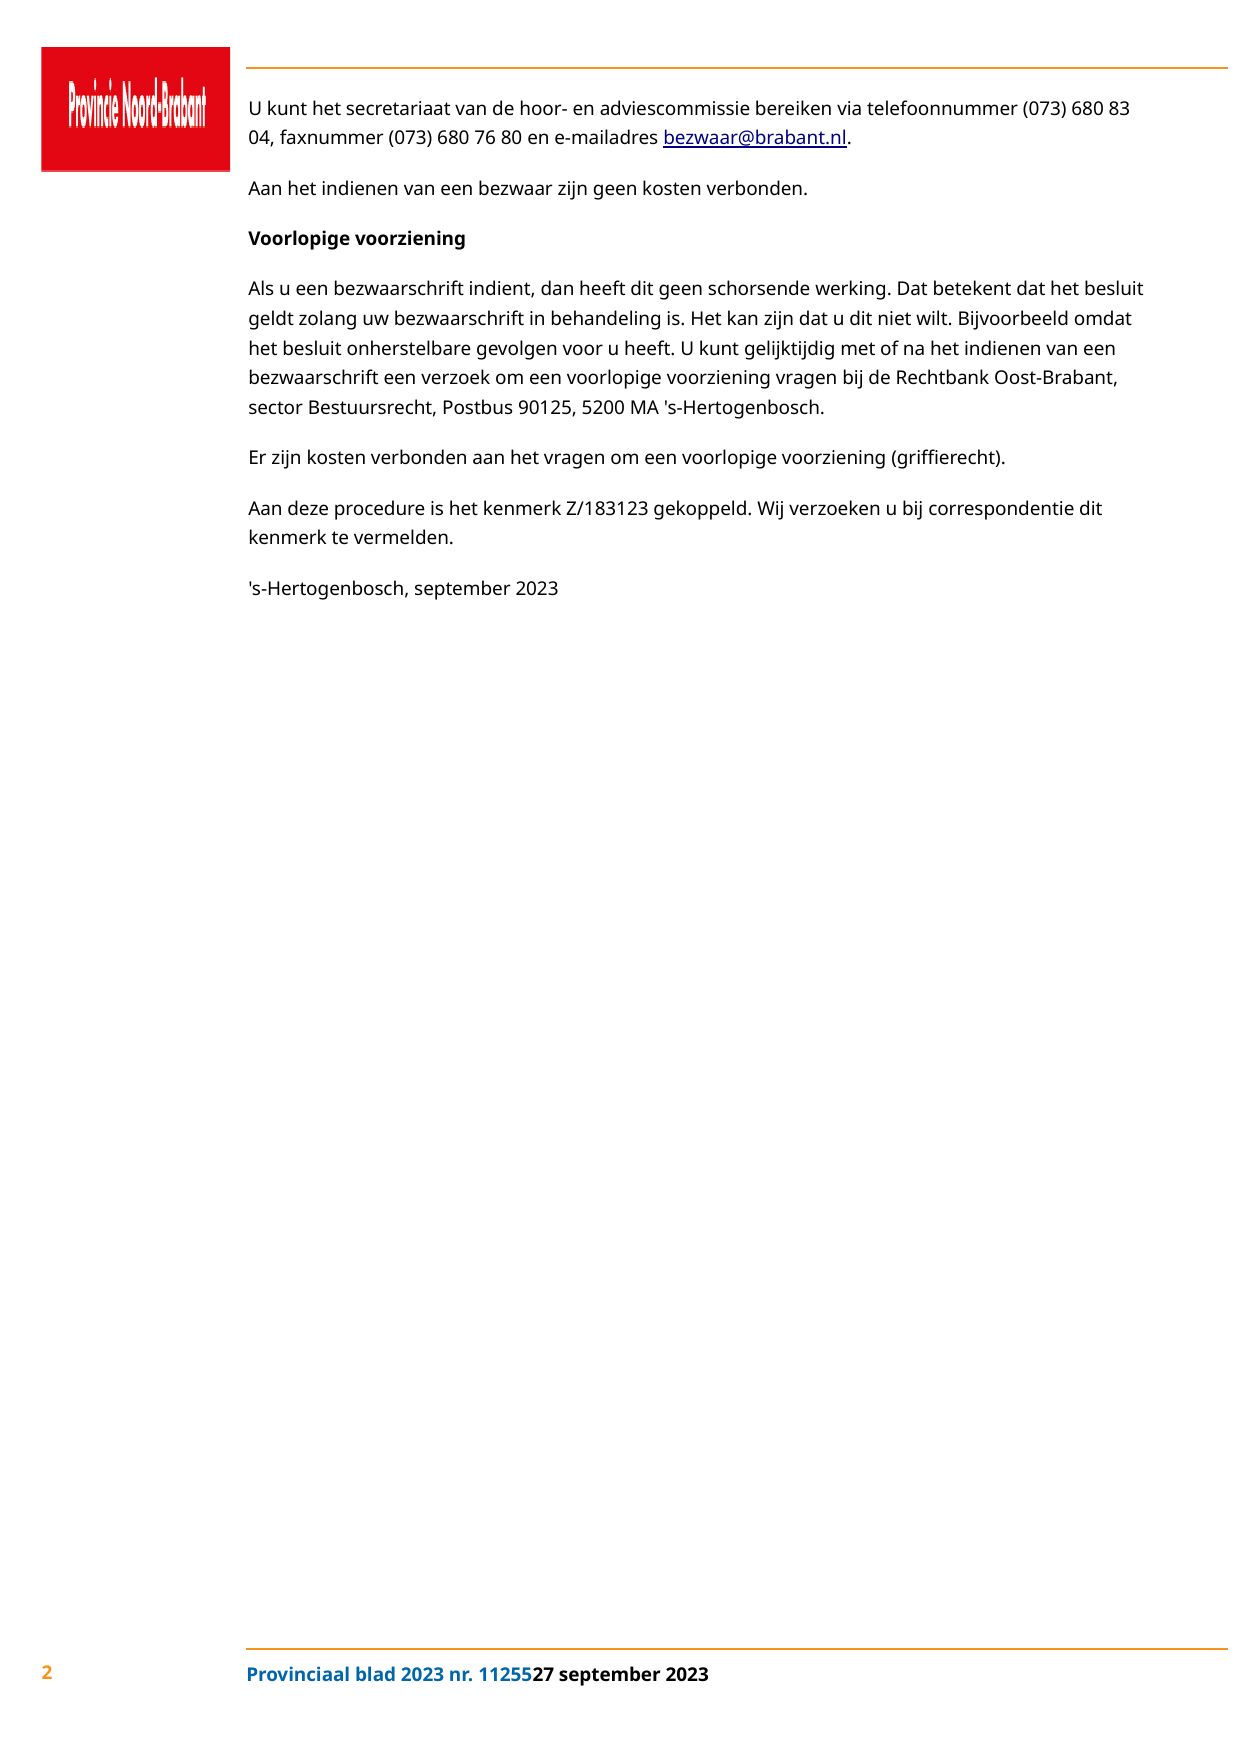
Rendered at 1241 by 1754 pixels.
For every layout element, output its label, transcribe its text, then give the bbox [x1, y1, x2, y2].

text Aan het indienen van een bezwaar zijn geen kosten verbonden. [248, 175, 1152, 201]
text 's-Hertogenbosch, september 2023 [248, 575, 1152, 601]
text Voorlopige voorziening [248, 225, 1152, 251]
text Aan deze procedure is het kenmerk Z/183123 gekoppeld. Wij verzoeken u bij correspondentie dit kenmerk te vermelden. [248, 495, 1152, 550]
text U kunt het secretariaat van de hoor- en adviescommissie bereiken via telefoonnummer (073) 680 83 04, faxnummer (073) 680 76 80 en e-mailadres bezwaar@brabant.nl. [248, 95, 1152, 150]
text Als u een bezwaarschrift indient, dan heeft dit geen schorsende werking. Dat betekent dat het besluit geldt zolang uw bezwaarschrift in behandeling is. Het kan zijn dat u dit niet wilt. Bijvoorbeeld omdat het besluit onherstelbare gevolgen voor u heeft. U kunt gelijktijdig met of na het indienen van een bezwaarschrift een verzoek om een voorlopige voorziening vragen bij de Rechtbank Oost-Brabant, sector Bestuursrecht, Postbus 90125, 5200 MA 's‑Hertogenbosch. [248, 276, 1152, 420]
text Er zijn kosten verbonden aan het vragen om een voorlopige voorziening (griffierecht). [248, 444, 1152, 470]
picture [41, 47, 231, 172]
